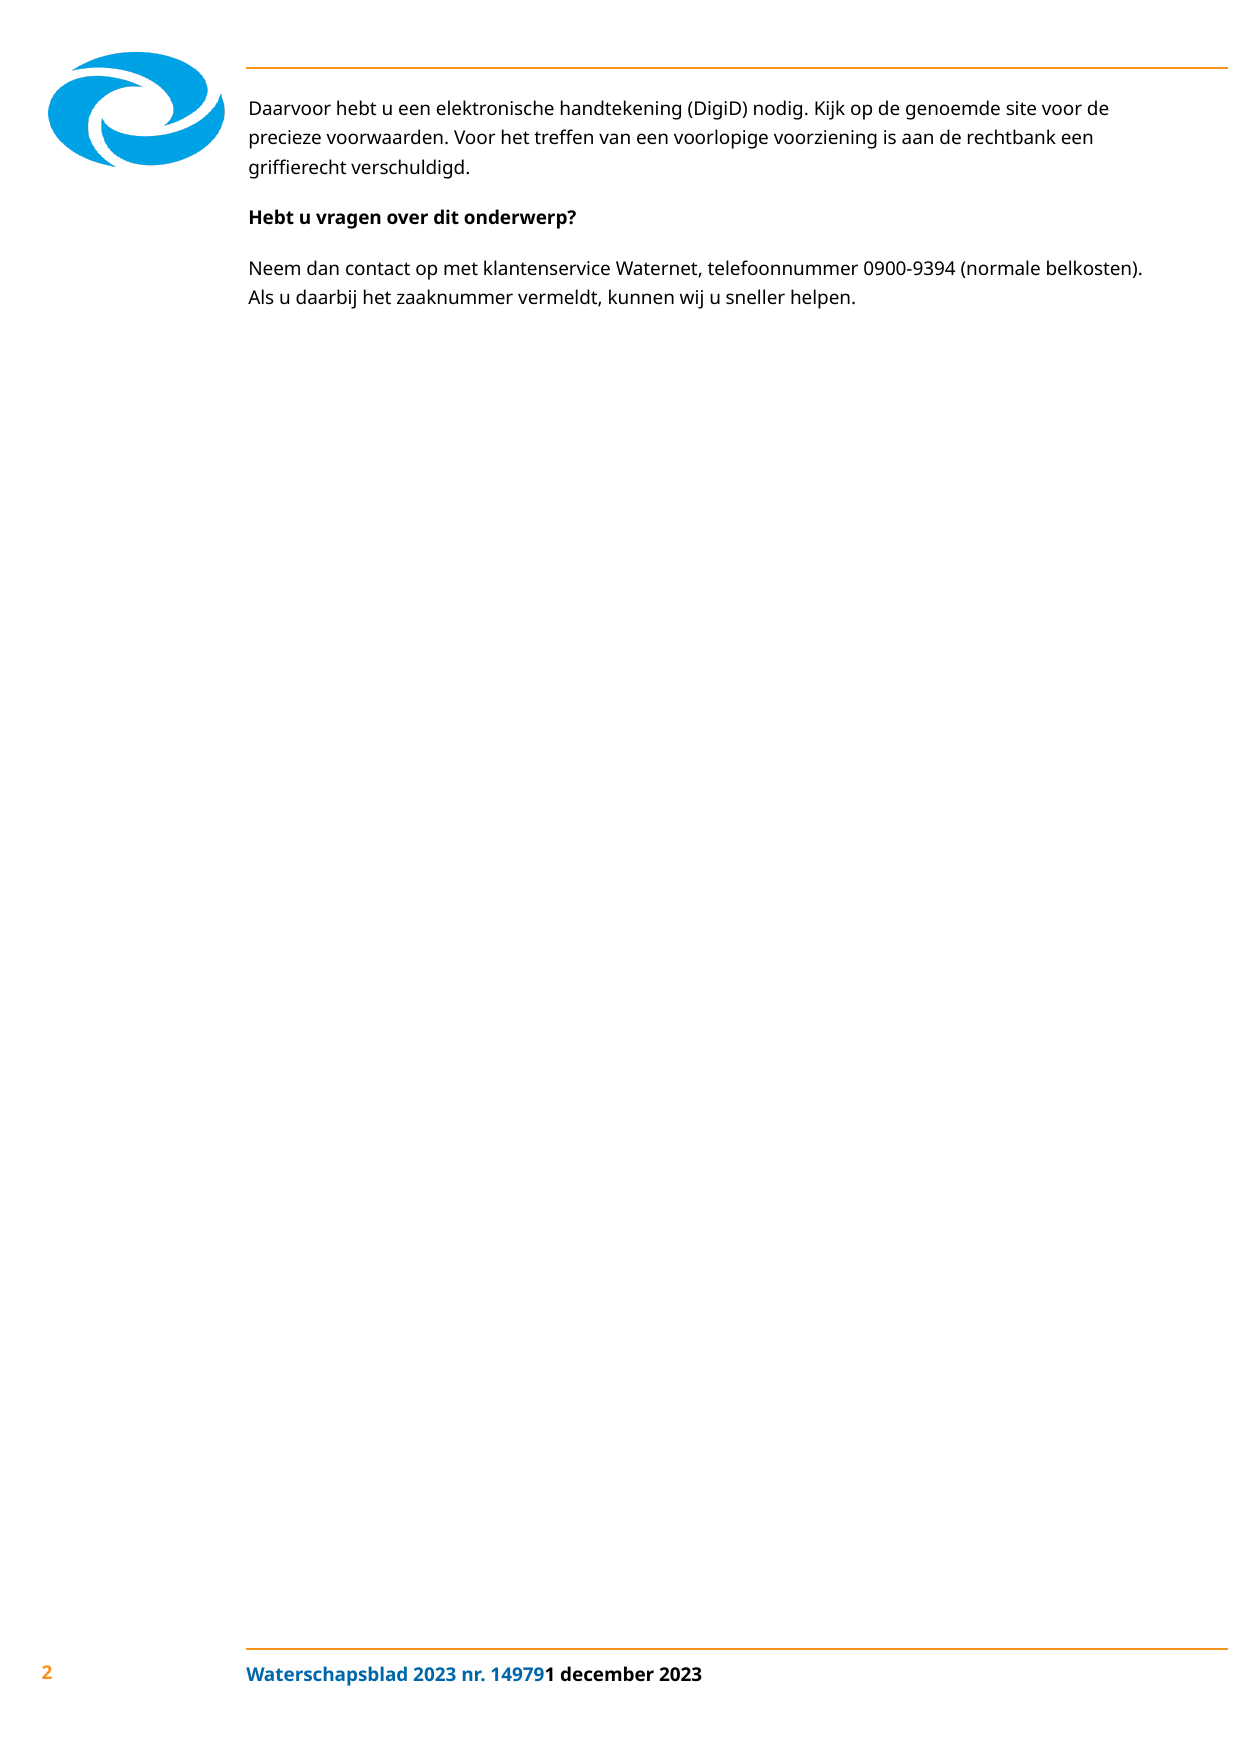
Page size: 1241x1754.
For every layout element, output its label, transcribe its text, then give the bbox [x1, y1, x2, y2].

picture [41, 47, 231, 172]
text Daarvoor hebt u een elektronische handtekening (DigiD) nodig. Kijk op de genoemde site voor de precieze voorwaarden. Voor het treffen van een voorlopige voorziening is aan de rechtbank een griffierecht verschuldigd. [248, 95, 1152, 180]
text Hebt u vragen over dit onderwerp? [248, 204, 1152, 230]
text Neem dan contact op met klantenservice Waternet, telefoonnummer 0900-9394 (normale belkosten). Als u daarbij het zaaknummer vermeldt, kunnen wij u sneller helpen. [248, 255, 1152, 310]
